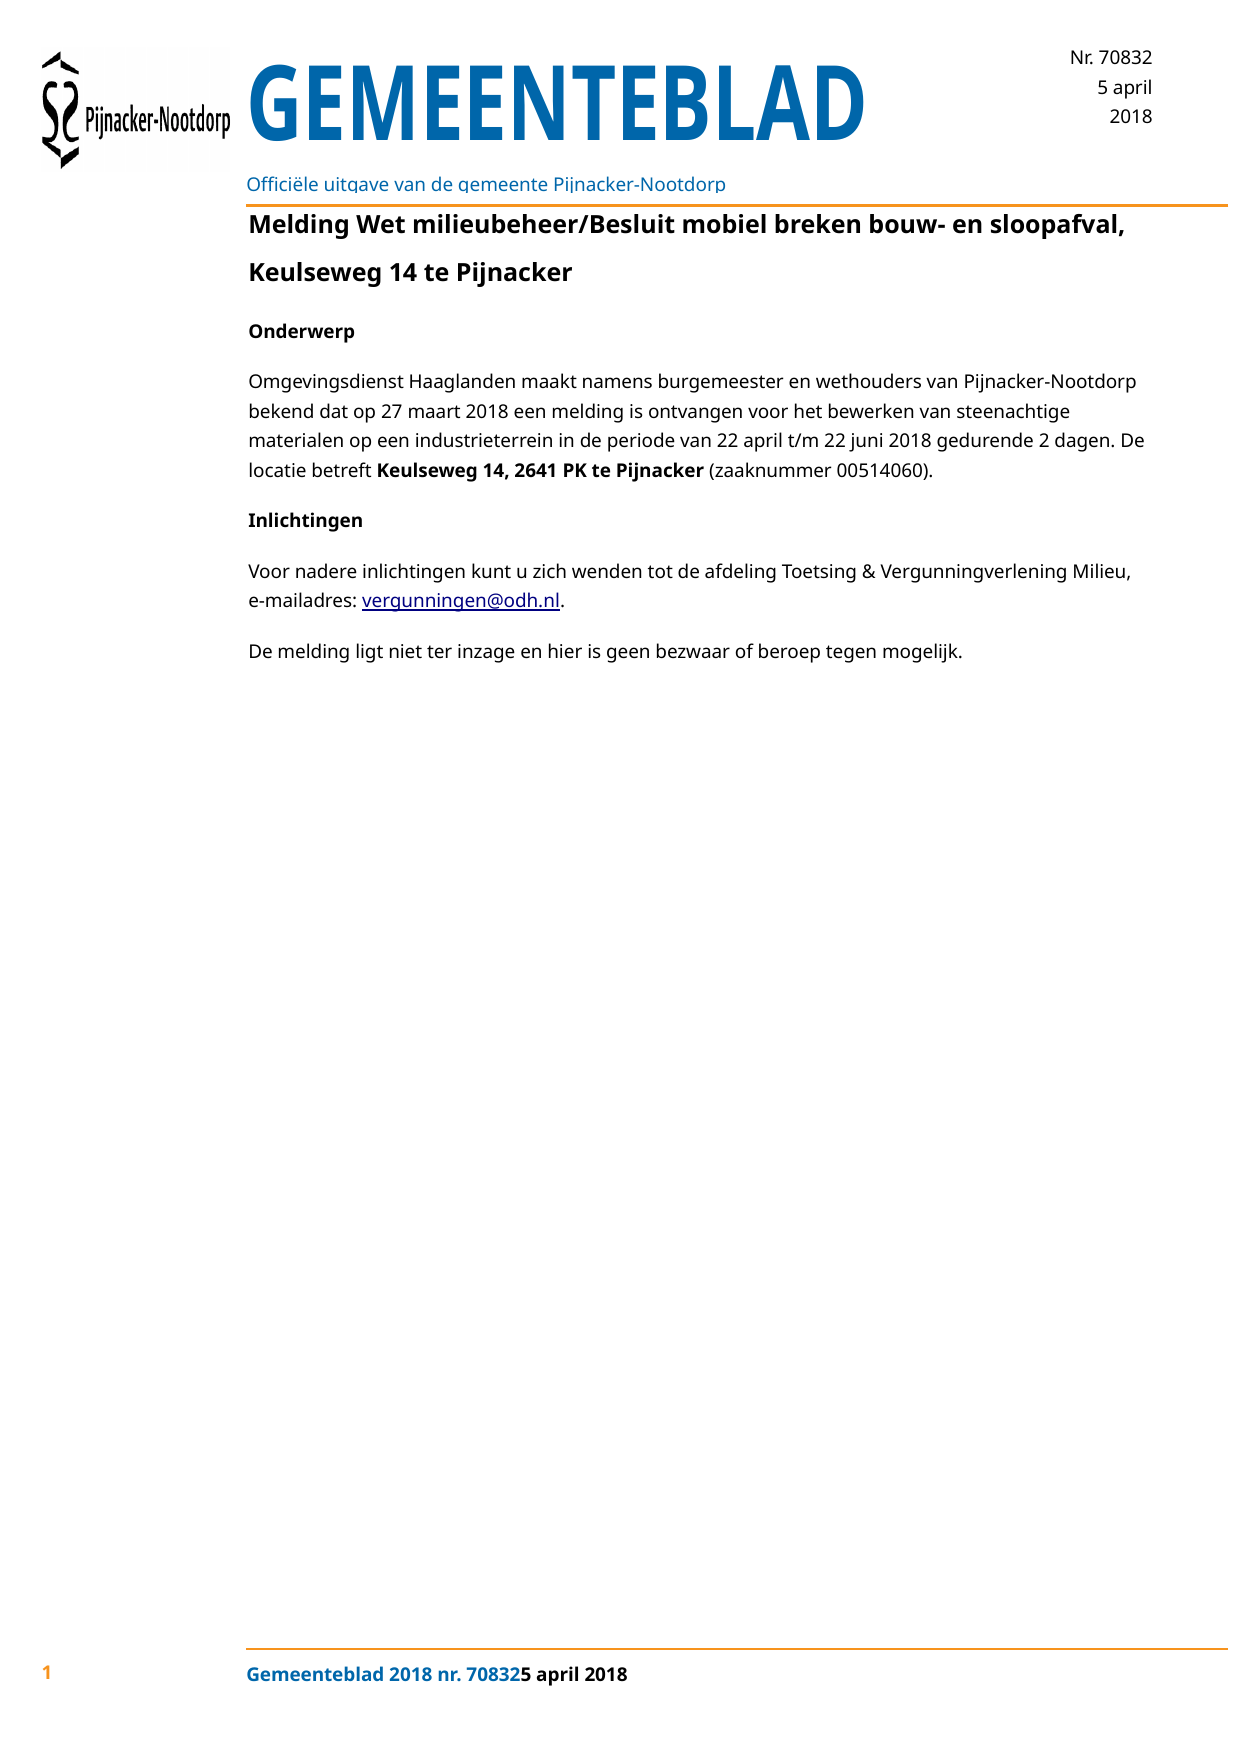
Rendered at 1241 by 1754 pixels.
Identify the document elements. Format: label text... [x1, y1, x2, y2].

text Inlichtingen [248, 507, 1152, 533]
text Omgevingsdienst Haaglanden maakt namens burgemeester en wethouders van Pijnacker-Nootdorp bekend dat op 27 maart 2018 een melding is ontvangen voor het bewerken van steenachtige materialen op een industrieterrein in de periode van 22 april t/m 22 juni 2018 gedurende 2 dagen. De locatie betreft Keulseweg 14, 2641 PK te Pijnacker (zaaknummer 00514060). [248, 368, 1152, 483]
text Onderwerp [248, 318, 1152, 344]
text Melding Wet milieubeheer/Besluit mobiel breken bouw- en sloopafval, Keulseweg 14 te Pijnacker [248, 207, 1152, 288]
text Voor nadere inlichtingen kunt u zich wenden tot de afdeling Toetsing & Vergunningverlening Milieu, e-mailadres: vergunningen@odh.nl. [248, 558, 1152, 613]
picture [41, 47, 231, 172]
text De melding ligt niet ter inzage en hier is geen bezwaar of beroep tegen mogelijk. [248, 638, 1152, 664]
